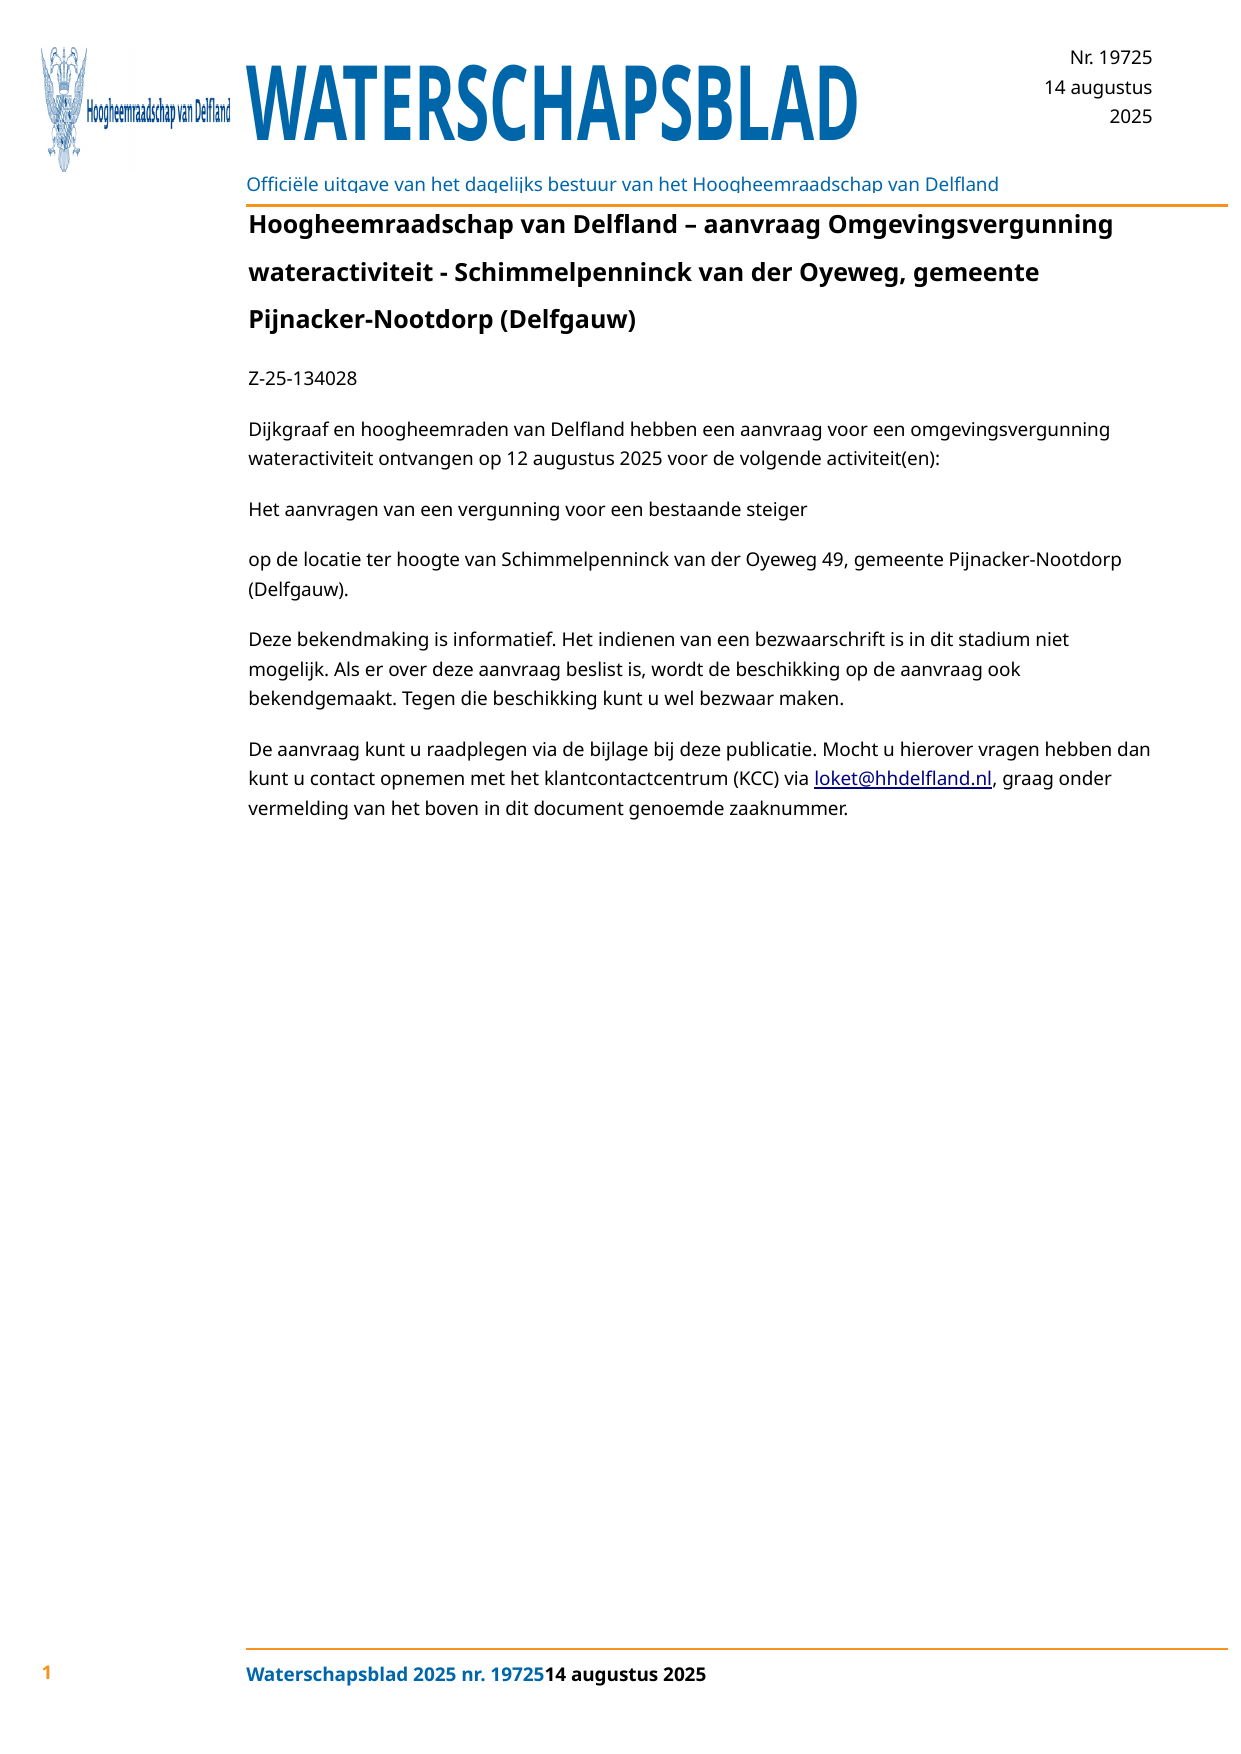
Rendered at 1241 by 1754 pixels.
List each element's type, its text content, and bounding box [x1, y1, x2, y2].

text Dijkgraaf en hoogheemraden van Delfland hebben een aanvraag voor een omgevingsvergunning wateractiviteit ontvangen op 12 augustus 2025 voor de volgende activiteit(en): [248, 416, 1152, 471]
text Het aanvragen van een vergunning voor een bestaande steiger [248, 496, 1152, 522]
text Deze bekendmaking is informatief. Het indienen van een bezwaarschrift is in dit stadium niet mogelijk. Als er over deze aanvraag beslist is, wordt de beschikking op de aanvraag ook bekendgemaakt. Tegen die beschikking kunt u wel bezwaar maken. [248, 626, 1152, 711]
text Hoogheemraadschap van Delfland – aanvraag Omgevingsvergunning wateractiviteit - Schimmelpenninck van der Oyeweg, gemeente Pijnacker-Nootdorp (Delfgauw) [248, 207, 1152, 336]
picture [41, 47, 231, 172]
text De aanvraag kunt u raadplegen via de bijlage bij deze publicatie. Mocht u hierover vragen hebben dan kunt u contact opnemen met het klantcontactcentrum (KCC) via loket@hhdelfland.nl, graag onder vermelding van het boven in dit document genoemde zaaknummer. [248, 736, 1152, 821]
text op de locatie ter hoogte van Schimmelpenninck van der Oyeweg 49, gemeente Pijnacker-Nootdorp (Delfgauw). [248, 546, 1152, 602]
text Z-25-134028 [248, 366, 1152, 391]
